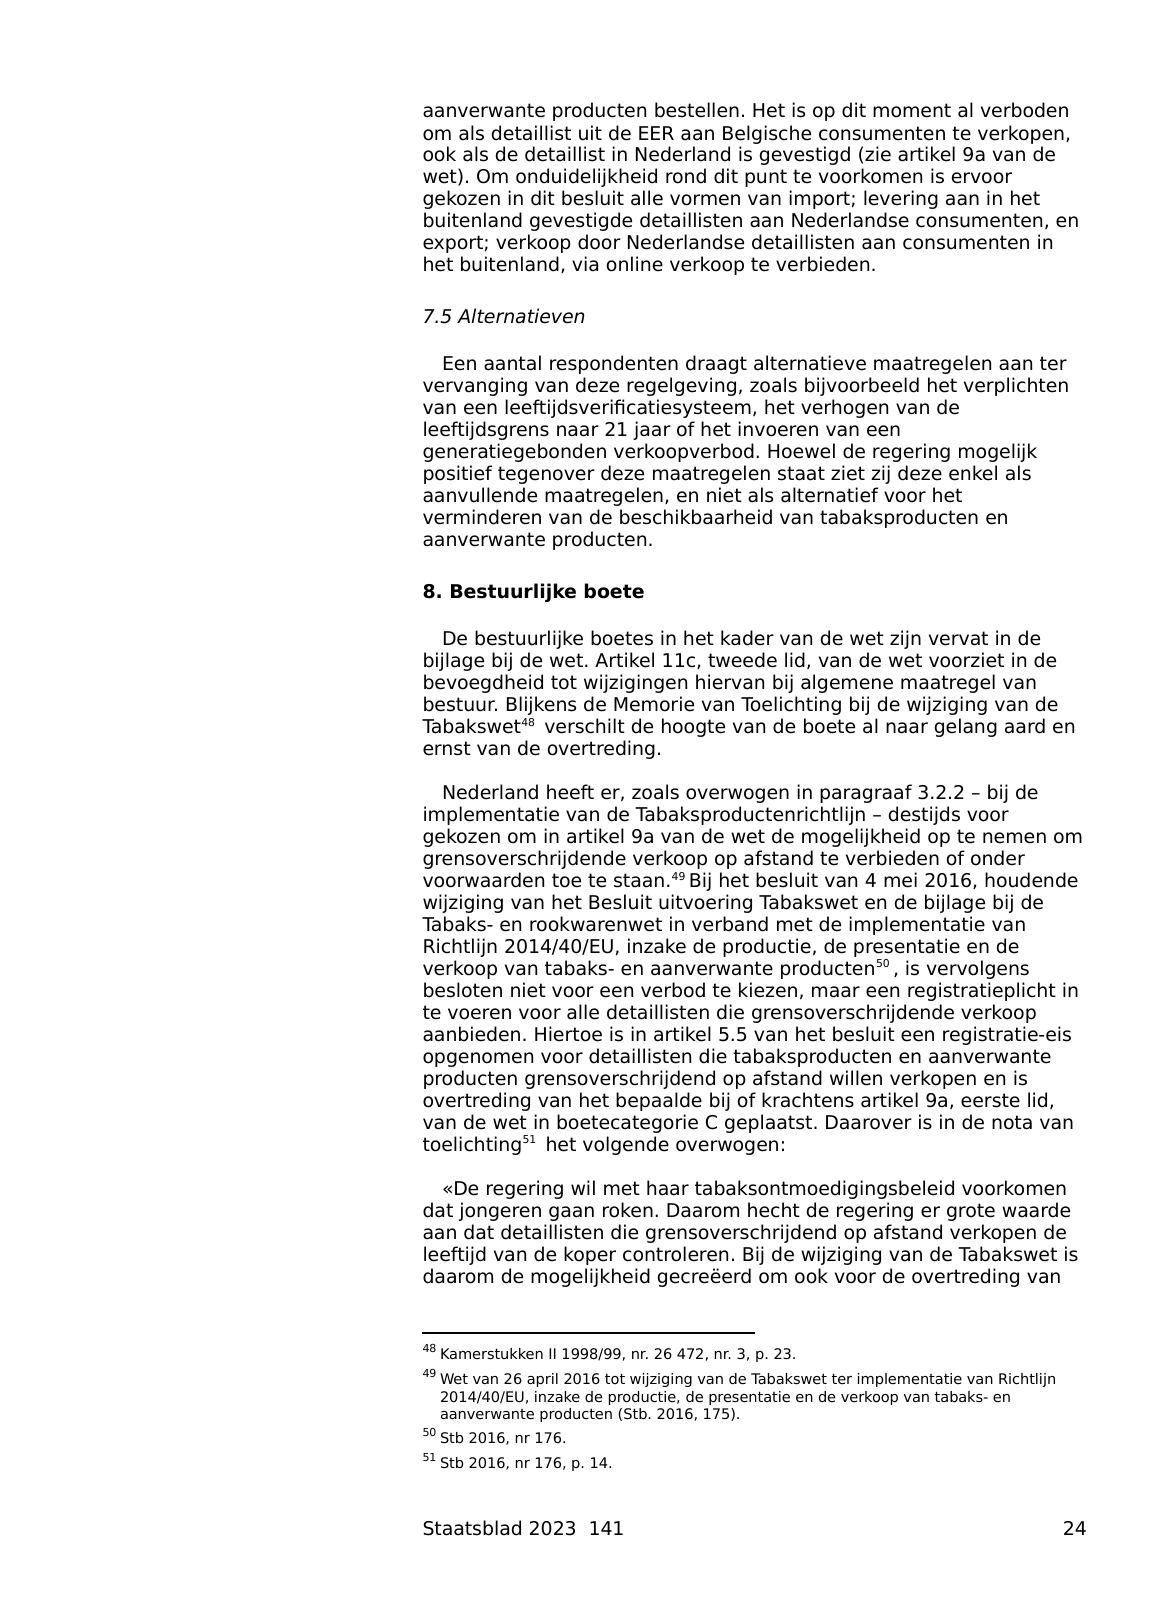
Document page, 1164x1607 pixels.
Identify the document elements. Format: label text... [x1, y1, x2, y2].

text De bestuurlijke boetes in het kader van de wet zijn vervat in de bijlage bij de wet. Artikel 11c, tweede lid, van de wet voorziet in de bevoegdheid tot wijzigingen hiervan bij algemene maatregel van bestuur. Blijkens de Memorie van Toelichting bij de wijziging van de Tabakswet verschilt de hoogte van de boete al naar gelang aard en ernst van de overtreding. [422, 628, 1087, 760]
text Wet van 26 april 2016 tot wijziging van de Tabakswet ter implementatie van Richtlijn 2014/40/EU, inzake de productie, de presentatie en de verkoop van tabaks- en aanverwante producten (Stb. 2016, 175). [422, 1367, 1087, 1423]
text Nederland heeft er, zoals overwogen in paragraaf 3.2.2 – bij de implementatie van de Tabaksproductenrichtlijn – destijds voor gekozen om in artikel 9a van de wet de mogelijkheid op te nemen om grensoverschrijdende verkoop op afstand te verbieden of onder voorwaarden toe te staan.Bij het besluit van 4 mei 2016, houdende wijziging van het Besluit uitvoering Tabakswet en de bijlage bij de Tabaks- en rookwarenwet in verband met de implementatie van Richtlijn 2014/40/EU, inzake de productie, de presentatie en de verkoop van tabaks- en aanverwante producten, is vervolgens besloten niet voor een verbod te kiezen, maar een registratieplicht in te voeren voor alle detaillisten die grensoverschrijdende verkoop aanbieden. Hiertoe is in artikel 5.5 van het besluit een registratie-eis opgenomen voor detaillisten die tabaksproducten en aanverwante producten grensoverschrijdend op afstand willen verkopen en is overtreding van het bepaalde bij of krachtens artikel 9a, eerste lid, van de wet in boetecategorie C geplaatst. Daarover is in de nota van toelichting het volgende overwogen: [422, 782, 1087, 1156]
subtitle 8. Bestuurlijke boete [422, 581, 1087, 603]
text Stb 2016, nr 176, p. 14. [422, 1451, 1087, 1473]
text aanverwante producten bestellen. Het is op dit moment al verboden om als detaillist uit de EER aan Belgische consumenten te verkopen, ook als de detaillist in Nederland is gevestigd (zie artikel 9a van de wet). Om onduidelijkheid rond dit punt te voorkomen is ervoor gekozen in dit besluit alle vormen van import; levering aan in het buitenland gevestigde detaillisten aan Nederlandse consumenten, en export; verkoop door Nederlandse detaillisten aan consumenten in het buitenland, via online verkoop te verbieden. [422, 100, 1087, 276]
text Een aantal respondenten draagt alternatieve maatregelen aan ter vervanging van deze regelgeving, zoals bijvoorbeeld het verplichten van een leeftijdsverificatiesysteem, het verhogen van de leeftijdsgrens naar 21 jaar of het invoeren van een generatiegebonden verkoopverbod. Hoewel de regering mogelijk positief tegenover deze maatregelen staat ziet zij deze enkel als aanvullende maatregelen, en niet als alternatief voor het verminderen van de beschikbaarheid van tabaksproducten en aanverwante producten. [422, 353, 1087, 551]
text «De regering wil met haar tabaksontmoedigingsbeleid voorkomen dat jongeren gaan roken. Daarom hecht de regering er grote waarde aan dat detaillisten die grensoverschrijdend op afstand verkopen de leeftijd van de koper controleren. Bij de wijziging van de Tabakswet is daarom de mogelijkheid gecreëerd om ook voor de overtreding van [422, 1178, 1087, 1288]
subtitle 7.5 Alternatieven [422, 306, 1087, 328]
text Kamerstukken II 1998/99, nr. 26 472, nr. 3, p. 23. [422, 1342, 1087, 1364]
text Stb 2016, nr 176. [422, 1426, 1087, 1448]
